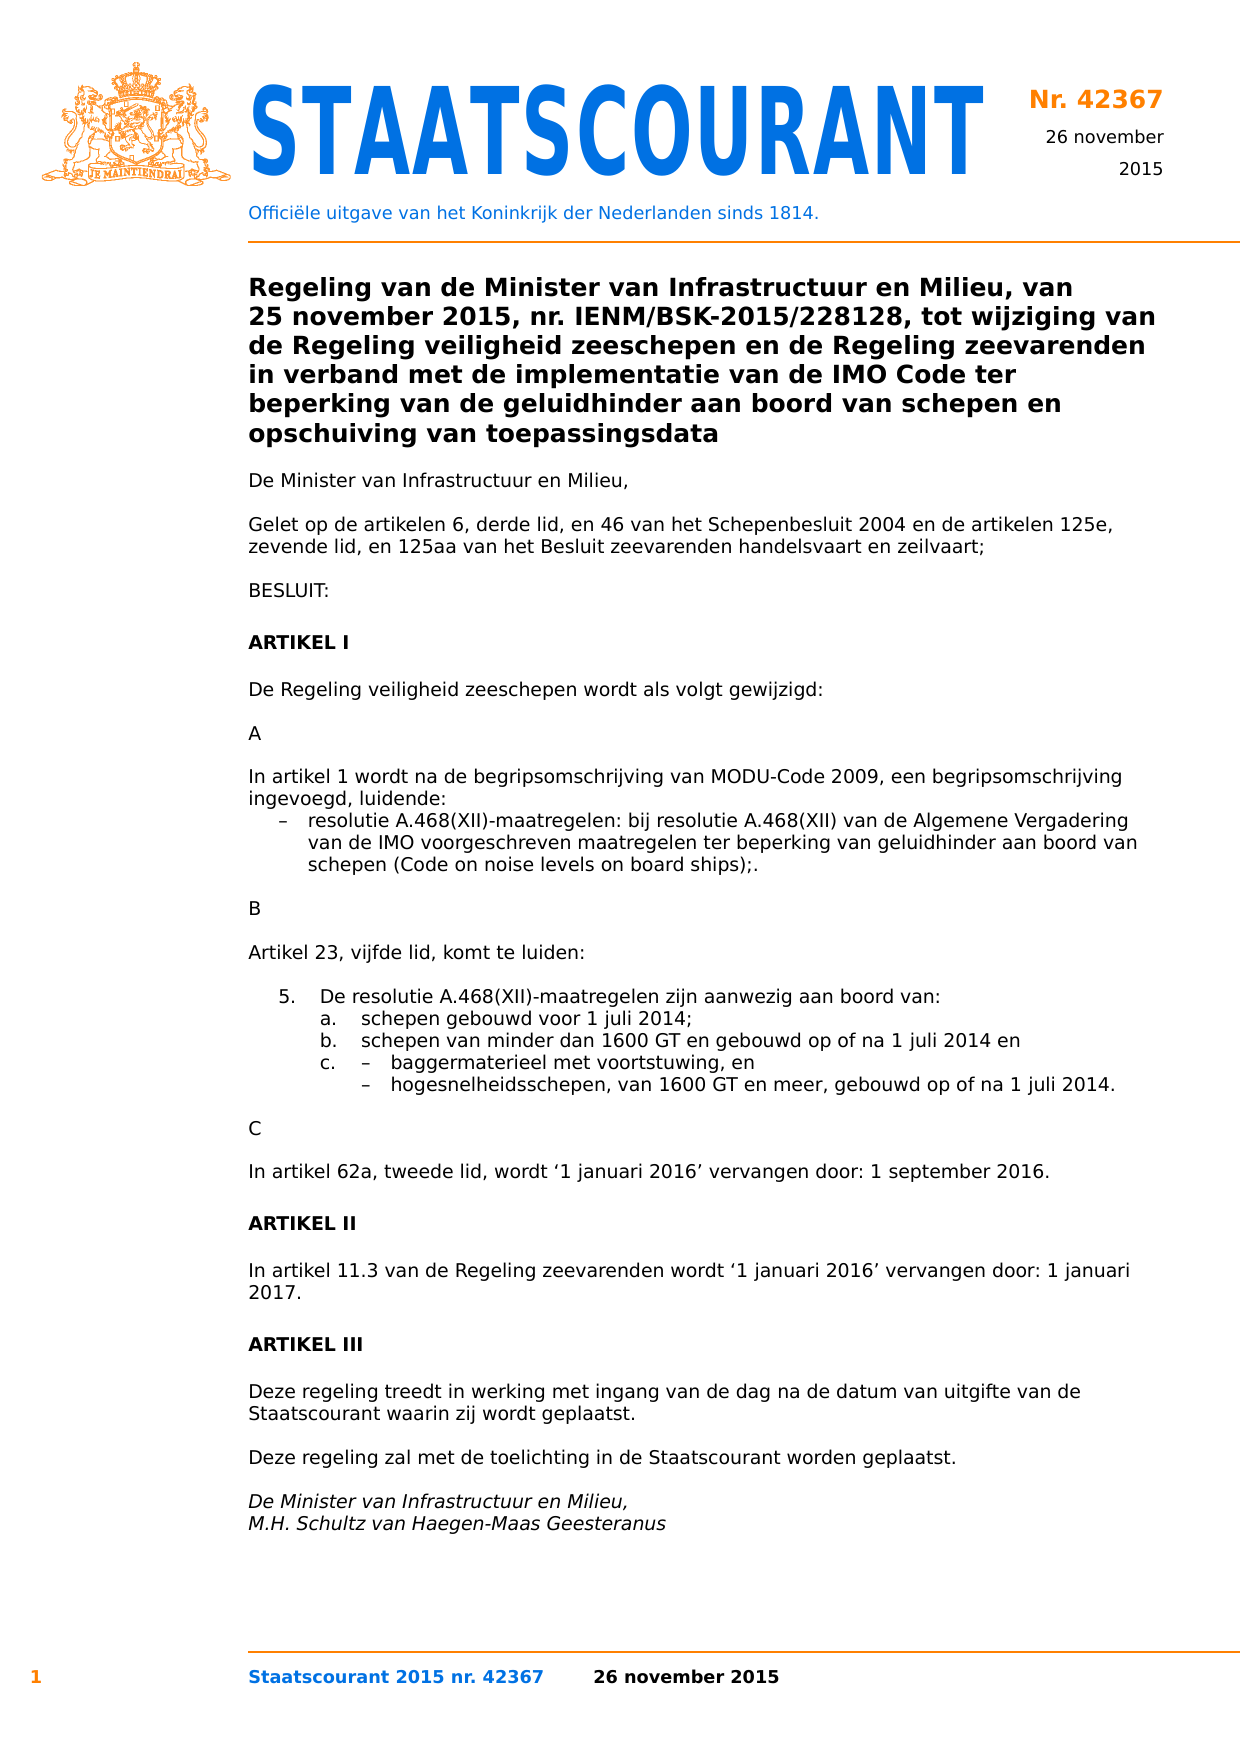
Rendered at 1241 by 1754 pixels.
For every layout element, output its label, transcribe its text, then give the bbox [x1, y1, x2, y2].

text In artikel 62a, tweede lid, wordt ‘1 januari 2016’ vervangen door: 1 september 2016. [248, 1161, 1163, 1183]
text In artikel 11.3 van de Regeling zeevarenden wordt ‘1 januari 2016’ vervangen door: 1 januari 2017. [248, 1260, 1163, 1304]
text BESLUIT: [248, 579, 1163, 602]
table_header Nr. 42367 [998, 62, 1240, 121]
table_cell Officiële uitgave van het Koninkrijk der Nederlanden sinds 1814. [248, 203, 1240, 241]
text a. schepen gebouwd voor 1 juli 2014; [319, 1008, 1163, 1030]
text A [248, 722, 1163, 744]
text C [248, 1117, 1163, 1139]
table_cell 26 november [998, 121, 1240, 153]
text – resolutie A.468(XII)-maatregelen: bij resolutie A.468(XII) van de Algemene Vergadering van de IMO voorgeschreven maatregelen ter beperking van geluidhinder aan boord van schepen (Code on noise levels on board ships);. [278, 810, 1163, 876]
table_cell 2015 [998, 153, 1240, 203]
subtitle ARTIKEL III [248, 1334, 1163, 1356]
table_header [25, 62, 248, 241]
picture [41, 62, 231, 186]
subtitle ARTIKEL I [248, 632, 1163, 653]
text Gelet op de artikelen 6, derde lid, en 46 van het Schepenbesluit 2004 en de artikelen 125e, zevende lid, en 125aa van het Besluit zeevarenden handelsvaart en zeilvaart; [248, 514, 1163, 558]
text De Regeling veiligheid zeeschepen wordt als volgt gewijzigd: [248, 678, 1163, 701]
text c. – baggermaterieel met voortstuwing, en [319, 1052, 1163, 1074]
text Deze regeling treedt in werking met ingang van de dag na de datum van uitgifte van de Staatscourant waarin zij wordt geplaatst. [248, 1381, 1163, 1425]
text b. schepen van minder dan 1600 GT en gebouwd op of na 1 juli 2014 en [319, 1030, 1163, 1052]
text De Minister van Infrastructuur en Milieu, M.H. Schultz van Haegen-Maas Geesteranus [248, 1491, 1163, 1535]
text In artikel 1 wordt na de begripsomschrijving van MODU-Code 2009, een begripsomschrijving ingevoegd, luidende: [248, 766, 1163, 810]
table_header STAATSCOURANT [248, 62, 998, 203]
subtitle Regeling van de Minister van Infrastructuur en Milieu, van 25 november 2015, nr. IENM/BSK-2015/228128, tot wijziging van de Regeling veiligheid zeeschepen en de Regeling zeevarenden in verband met de implementatie van de IMO Code ter beperking van de geluidhinder aan boord van schepen en opschuiving van toepassingsdata [248, 273, 1163, 448]
text Deze regeling zal met de toelichting in de Staatscourant worden geplaatst. [248, 1447, 1163, 1469]
text B [248, 898, 1163, 920]
text De Minister van Infrastructuur en Milieu, [248, 470, 1163, 492]
text 5. De resolutie A.468(XII)-maatregelen zijn aanwezig aan boord van: [278, 986, 1163, 1008]
subtitle ARTIKEL II [248, 1213, 1163, 1235]
text – hogesnelheidsschepen, van 1600 GT en meer, gebouwd op of na 1 juli 2014. [361, 1074, 1163, 1096]
text Artikel 23, vijfde lid, komt te luiden: [248, 942, 1163, 964]
